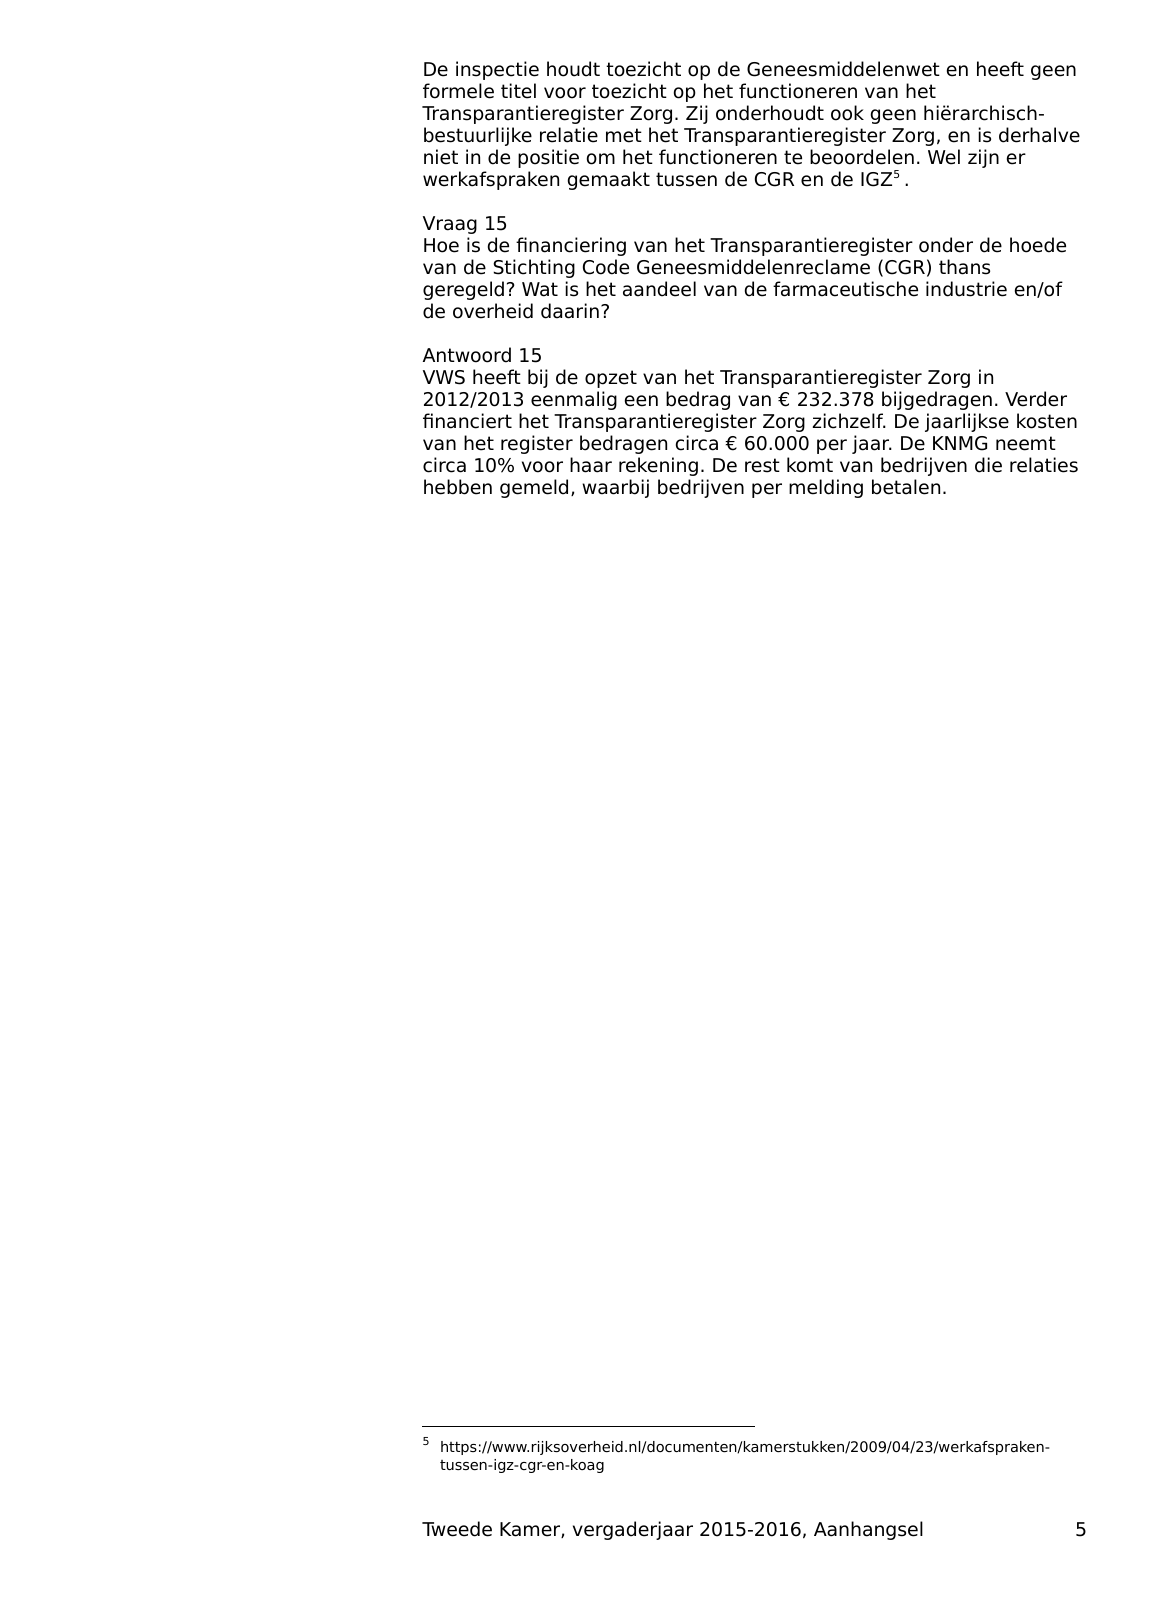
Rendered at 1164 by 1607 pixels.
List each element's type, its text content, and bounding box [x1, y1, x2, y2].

text Vraag 15 [422, 213, 1087, 235]
text https://www.rijksoverheid.nl/documenten/kamerstukken/2009/04/23/werkafspraken-tussen-igz-cgr-en-koag [422, 1435, 1087, 1474]
text Hoe is de financiering van het Transparantieregister onder de hoede van de Stichting Code Geneesmiddelenreclame (CGR) thans geregeld? Wat is het aandeel van de farmaceutische industrie en/of de overheid daarin? [422, 235, 1087, 323]
text De inspectie houdt toezicht op de Geneesmiddelenwet en heeft geen formele titel voor toezicht op het functioneren van het Transparantieregister Zorg. Zij onderhoudt ook geen hiërarchisch-bestuurlijke relatie met het Transparantieregister Zorg, en is derhalve niet in de positie om het functioneren te beoordelen. Wel zijn er werkafspraken gemaakt tussen de CGR en de IGZ. [422, 59, 1087, 191]
text Antwoord 15 [422, 345, 1087, 367]
text VWS heeft bij de opzet van het Transparantieregister Zorg in 2012/2013 eenmalig een bedrag van € 232.378 bijgedragen. Verder financiert het Transparantieregister Zorg zichzelf. De jaarlijkse kosten van het register bedragen circa € 60.000 per jaar. De KNMG neemt circa 10% voor haar rekening. De rest komt van bedrijven die relaties hebben gemeld, waarbij bedrijven per melding betalen. [422, 367, 1087, 499]
